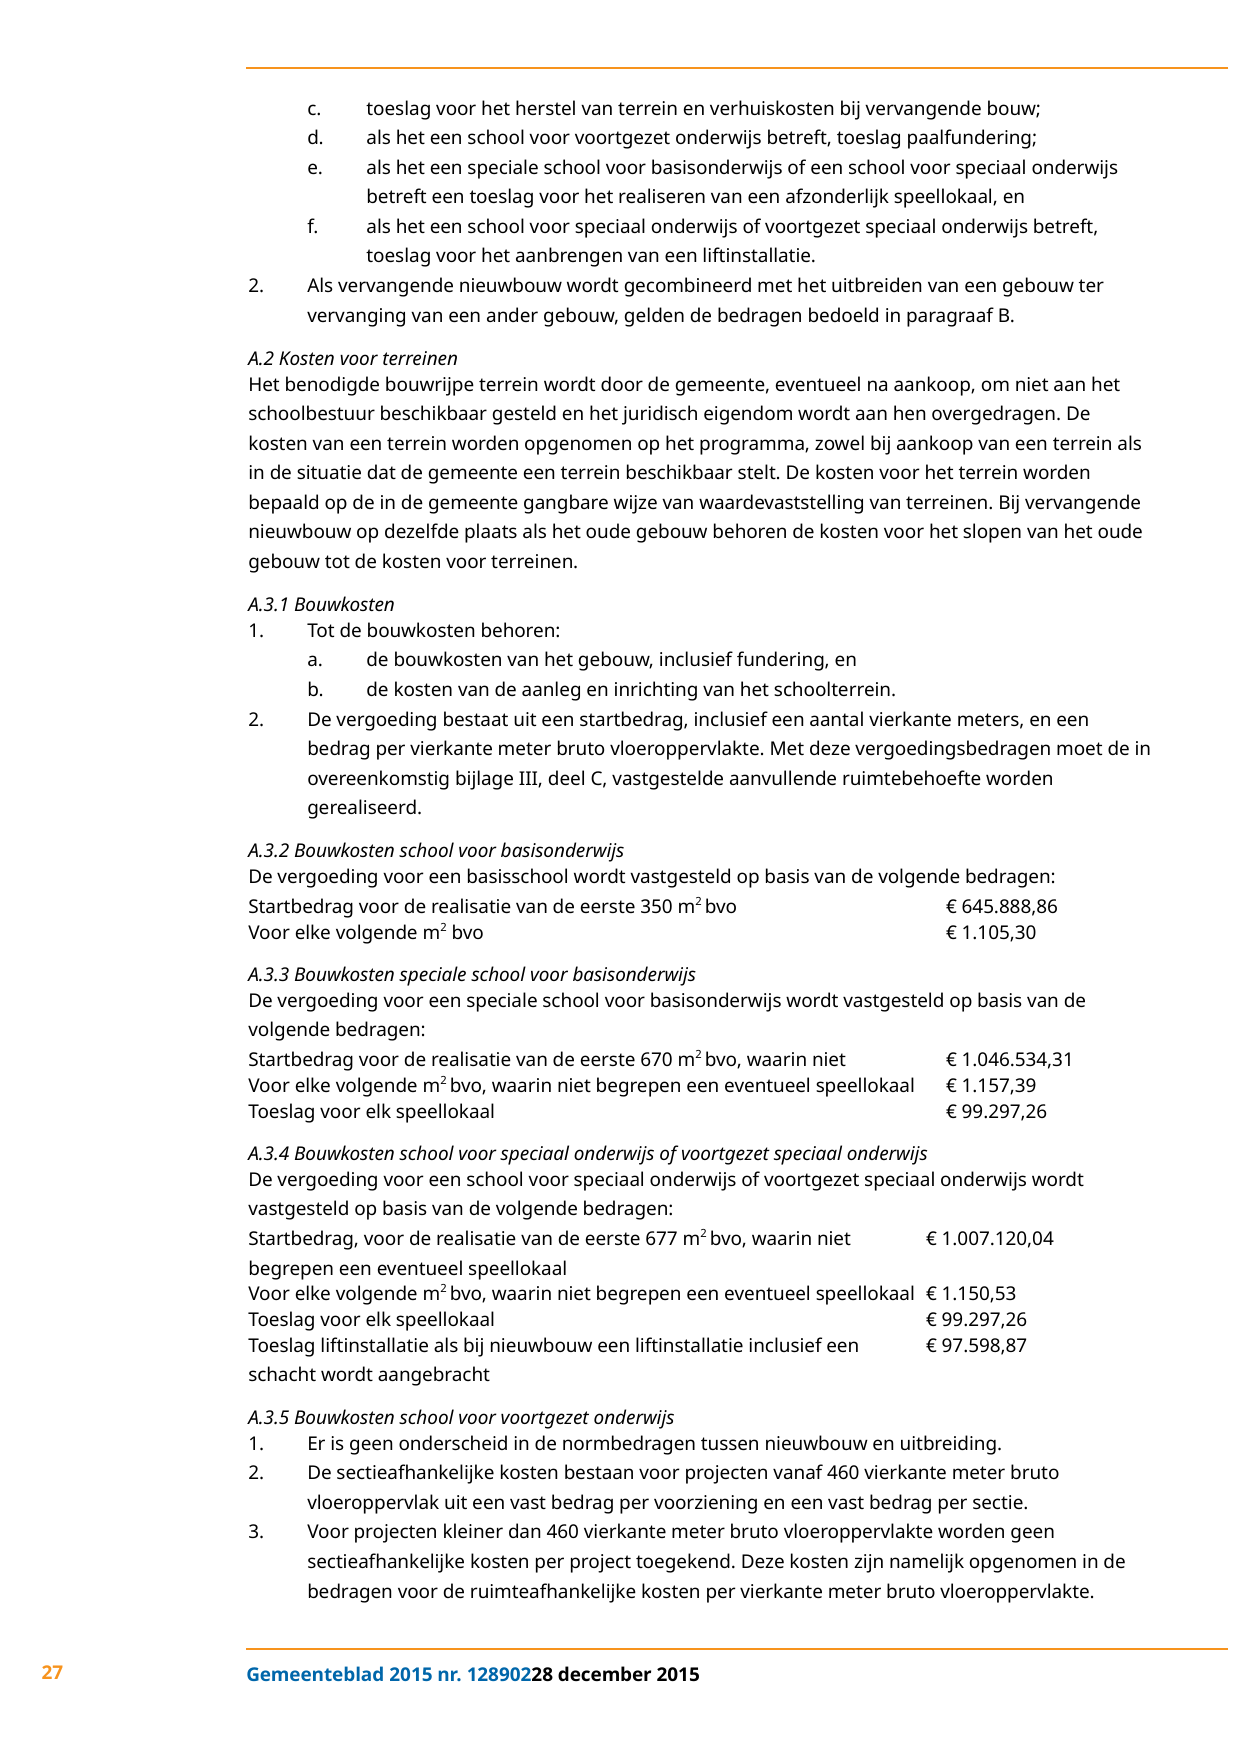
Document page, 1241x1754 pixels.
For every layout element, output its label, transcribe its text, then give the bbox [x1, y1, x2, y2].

table_cell € 97.598,87 [926, 1332, 1152, 1387]
table_cell Toeslag voor elk speellokaal [248, 1098, 946, 1123]
picture [41, 47, 231, 172]
table_cell Voor elke volgende m2 bvo, waarin niet begrepen een eventueel speellokaal [248, 1281, 926, 1306]
text A.3.2 Bouwkosten school voor basisonderwijs [248, 838, 1152, 863]
list als het een speciale school voor basisonderwijs of een school voor speciaal onderwijs betreft een toeslag voor het realiseren van een afzonderlijk speellokaal, en [307, 154, 1152, 209]
list De sectieafhankelijke kosten bestaan voor projecten vanaf 460 vierkante meter bruto vloeroppervlak uit een vast bedrag per voorziening en een vast bedrag per sectie. [248, 1459, 1152, 1515]
list Als vervangende nieuwbouw wordt gecombineerd met het uitbreiden van een gebouw ter vervanging van een ander gebouw, gelden de bedragen bedoeld in paragraaf B. [248, 272, 1152, 328]
text De vergoeding voor een speciale school voor basisonderwijs wordt vastgesteld op basis van de volgende bedragen: [248, 987, 1152, 1042]
list de kosten van de aanleg en inrichting van het schoolterrein. [307, 676, 1152, 702]
list de bouwkosten van het gebouw, inclusief fundering, en [307, 647, 1152, 672]
text De vergoeding voor een basisschool wordt vastgesteld op basis van de volgende bedragen: [248, 863, 1152, 889]
text A.3.5 Bouwkosten school voor voortgezet onderwijs [248, 1404, 1152, 1430]
text De vergoeding voor een school voor speciaal onderwijs of voortgezet speciaal onderwijs wordt vastgesteld op basis van de volgende bedragen: [248, 1166, 1152, 1221]
table_header Startbedrag voor de realisatie van de eerste 350 m2 bvo [248, 893, 946, 919]
list Voor projecten kleiner dan 460 vierkante meter bruto vloeroppervlakte worden geen sectieafhankelijke kosten per project toegekend. Deze kosten zijn namelijk opgenomen in de bedragen voor de ruimteafhankelijke kosten per vierkante meter bruto vloeroppervlakte. [248, 1519, 1152, 1603]
list De vergoeding bestaat uit een startbedrag, inclusief een aantal vierkante meters, en een bedrag per vierkante meter bruto vloeroppervlakte. Met deze vergoedingsbedragen moet de in overeenkomstig bijlage III, deel C, vastgestelde aanvullende ruimtebehoefte worden gerealiseerd. [248, 706, 1152, 820]
list Er is geen onderscheid in de normbedragen tussen nieuwbouw en uitbreiding. [248, 1430, 1152, 1456]
text A.3.1 Bouwkosten [248, 591, 1152, 617]
table_cell Voor elke volgende m2 bvo, waarin niet begrepen een eventueel speellokaal [248, 1072, 946, 1098]
table_cell Toeslag liftinstallatie als bij nieuwbouw een liftinstallatie inclusief een schacht wordt aangebracht [248, 1332, 926, 1387]
table_cell € 1.150,53 [926, 1281, 1152, 1306]
text A.2 Kosten voor terreinen [248, 345, 1152, 371]
table_cell € 1.157,39 [946, 1072, 1152, 1098]
text A.3.3 Bouwkosten speciale school voor basisonderwijs [248, 961, 1152, 987]
list toeslag voor het herstel van terrein en verhuiskosten bij vervangende bouw; [307, 95, 1152, 121]
table_header € 1.007.120,04 [926, 1225, 1152, 1281]
table_cell € 1.105,30 [946, 919, 1152, 944]
table_header Startbedrag voor de realisatie van de eerste 670 m2 bvo, waarin niet [248, 1046, 946, 1072]
table_cell € 99.297,26 [946, 1098, 1152, 1123]
table_cell Voor elke volgende m2 bvo [248, 919, 946, 944]
table_header € 1.046.534,31 [946, 1046, 1152, 1072]
text Het benodigde bouwrijpe terrein wordt door de gemeente, eventueel na aankoop, om niet aan het schoolbestuur beschikbaar gesteld en het juridisch eigendom wordt aan hen overgedragen. De kosten van een terrein worden opgenomen op het programma, zowel bij aankoop van een terrein als in de situatie dat de gemeente een terrein beschikbaar stelt. De kosten voor het terrein worden bepaald op de in de gemeente gangbare wijze van waardevaststelling van terreinen. Bij vervangende nieuwbouw op dezelfde plaats als het oude gebouw behoren de kosten voor het slopen van het oude gebouw tot de kosten voor terreinen. [248, 371, 1152, 574]
table_header € 645.888,86 [946, 893, 1152, 919]
text A.3.4 Bouwkosten school voor speciaal onderwijs of voortgezet speciaal onderwijs [248, 1140, 1152, 1166]
list als het een school voor speciaal onderwijs of voortgezet speciaal onderwijs betreft, toeslag voor het aanbrengen van een liftinstallatie. [307, 213, 1152, 268]
list Tot de bouwkosten behoren: [248, 617, 1152, 643]
table_cell € 99.297,26 [926, 1306, 1152, 1332]
list als het een school voor voortgezet onderwijs betreft, toeslag paalfundering; [307, 124, 1152, 150]
table_header Startbedrag, voor de realisatie van de eerste 677 m2 bvo, waarin niet begrepen een eventueel speellokaal [248, 1225, 926, 1281]
table_cell Toeslag voor elk speellokaal [248, 1306, 926, 1332]
